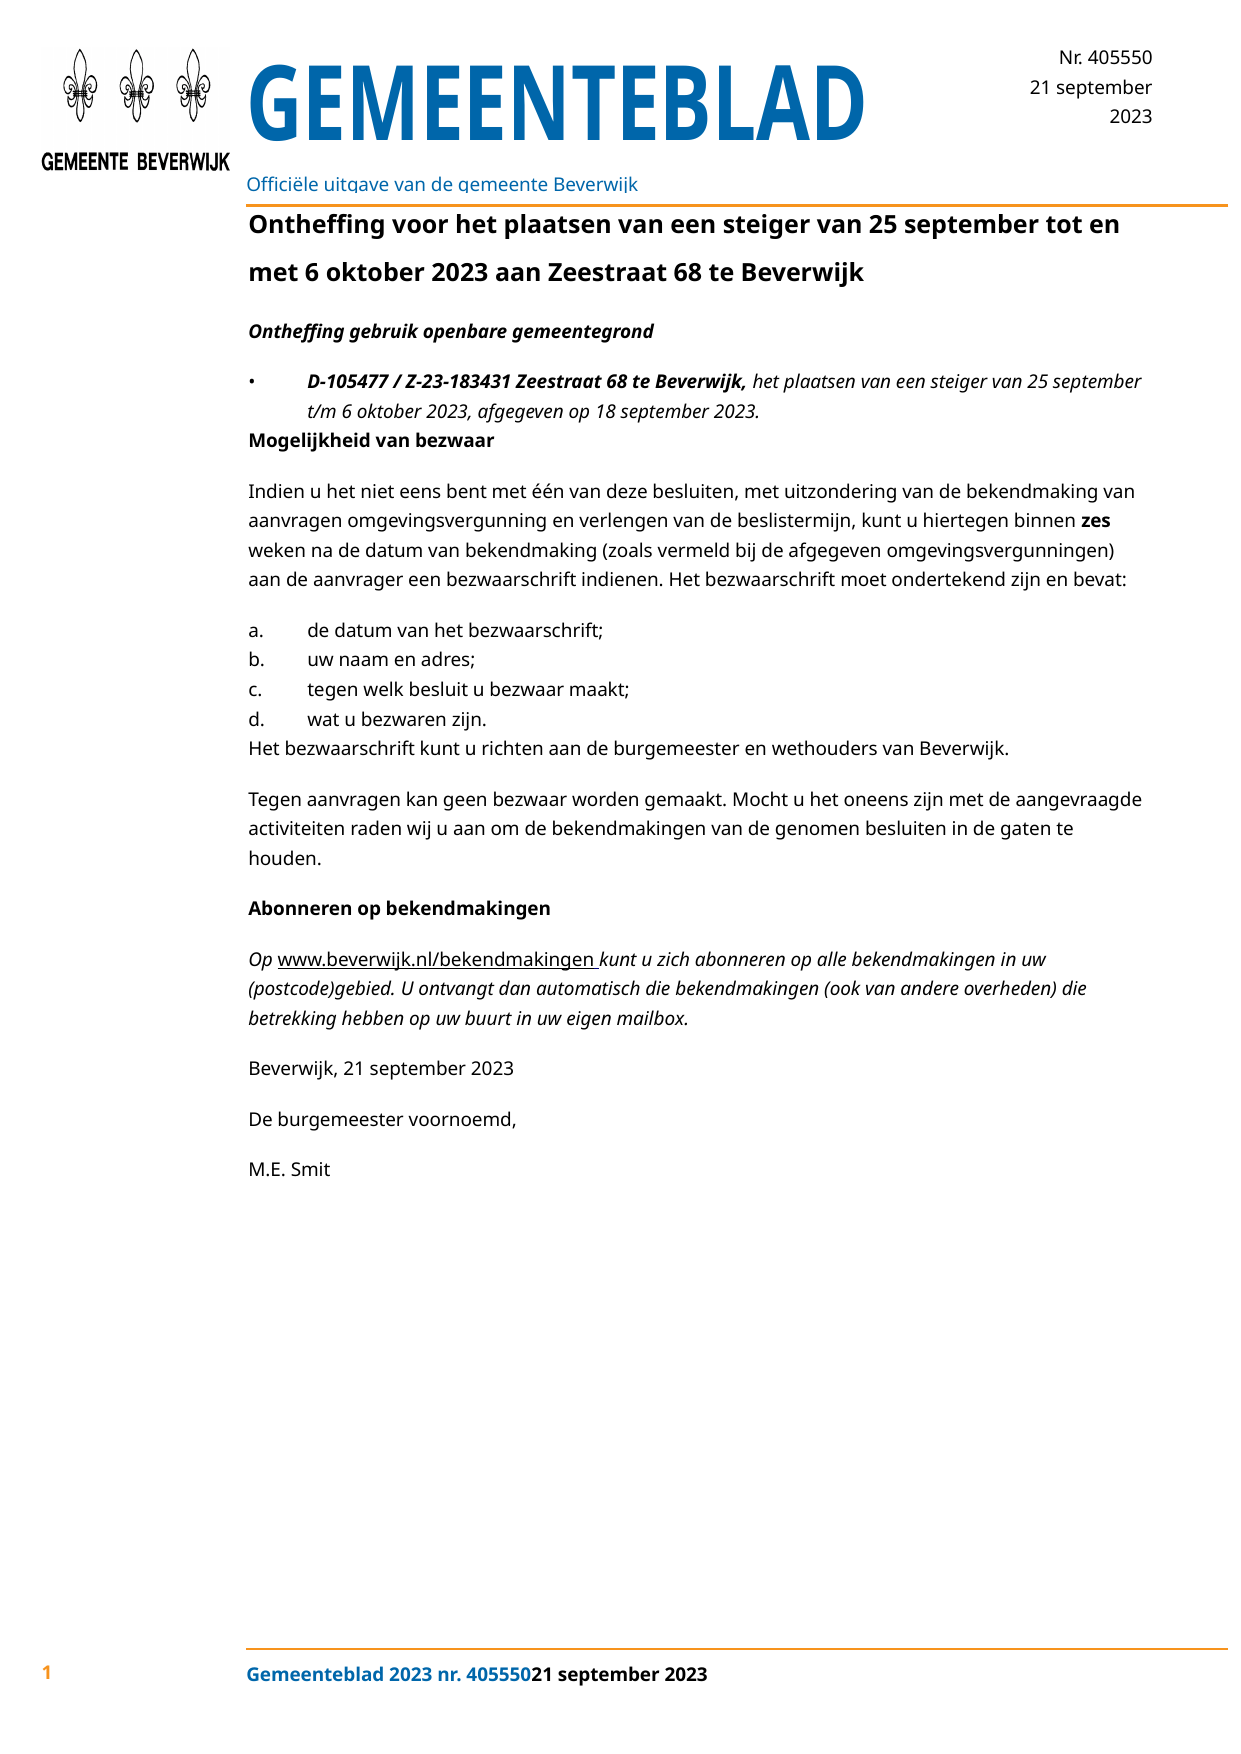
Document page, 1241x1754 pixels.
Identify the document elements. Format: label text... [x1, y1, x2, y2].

text Indien u het niet eens bent met één van deze besluiten, met uitzondering van de bekendmaking van aanvragen omgevingsvergunning en verlengen van de beslistermijn, kunt u hiertegen binnen zes weken na de datum van bekendmaking (zoals vermeld bij de afgegeven omgevingsvergunningen) aan de aanvrager een bezwaarschrift indienen. Het bezwaarschrift moet ondertekend zijn en bevat: [248, 478, 1152, 592]
text De burgemeester voornoemd, [248, 1106, 1152, 1132]
text Mogelijkheid van bezwaar [248, 427, 1152, 453]
text Abonneren op bekendmakingen [248, 895, 1152, 921]
picture [41, 47, 231, 172]
text Tegen aanvragen kan geen bezwaar worden gemaakt. Mocht u het oneens zijn met de aangevraagde activiteiten raden wij u aan om de bekendmakingen van de genomen besluiten in de gaten te houden. [248, 786, 1152, 871]
text Ontheffing voor het plaatsen van een steiger van 25 september tot en met 6 oktober 2023 aan Zeestraat 68 te Beverwijk [248, 207, 1152, 288]
list D-105477 / Z-23-183431 Zeestraat 68 te Beverwijk, het plaatsen van een steiger van 25 september t/m 6 oktober 2023, afgegeven op 18 september 2023. [248, 368, 1152, 424]
text Ontheffing gebruik openbare gemeentegrond [248, 318, 1152, 344]
list tegen welk besluit u bezwaar maakt; [248, 676, 1152, 702]
list uw naam en adres; [248, 647, 1152, 672]
text M.E. Smit [248, 1156, 1152, 1182]
list de datum van het bezwaarschrift; [248, 617, 1152, 643]
text Op www.beverwijk.nl/bekendmakingen kunt u zich abonneren op alle bekendmakingen in uw (postcode)gebied. U ontvangt dan automatisch die bekendmakingen (ook van andere overheden) die betrekking hebben op uw buurt in uw eigen mailbox. [248, 946, 1152, 1031]
text Het bezwaarschrift kunt u richten aan de burgemeester en wethouders van Beverwijk. [248, 735, 1152, 761]
text Beverwijk, 21 september 2023 [248, 1055, 1152, 1081]
list wat u bezwaren zijn. [248, 706, 1152, 732]
